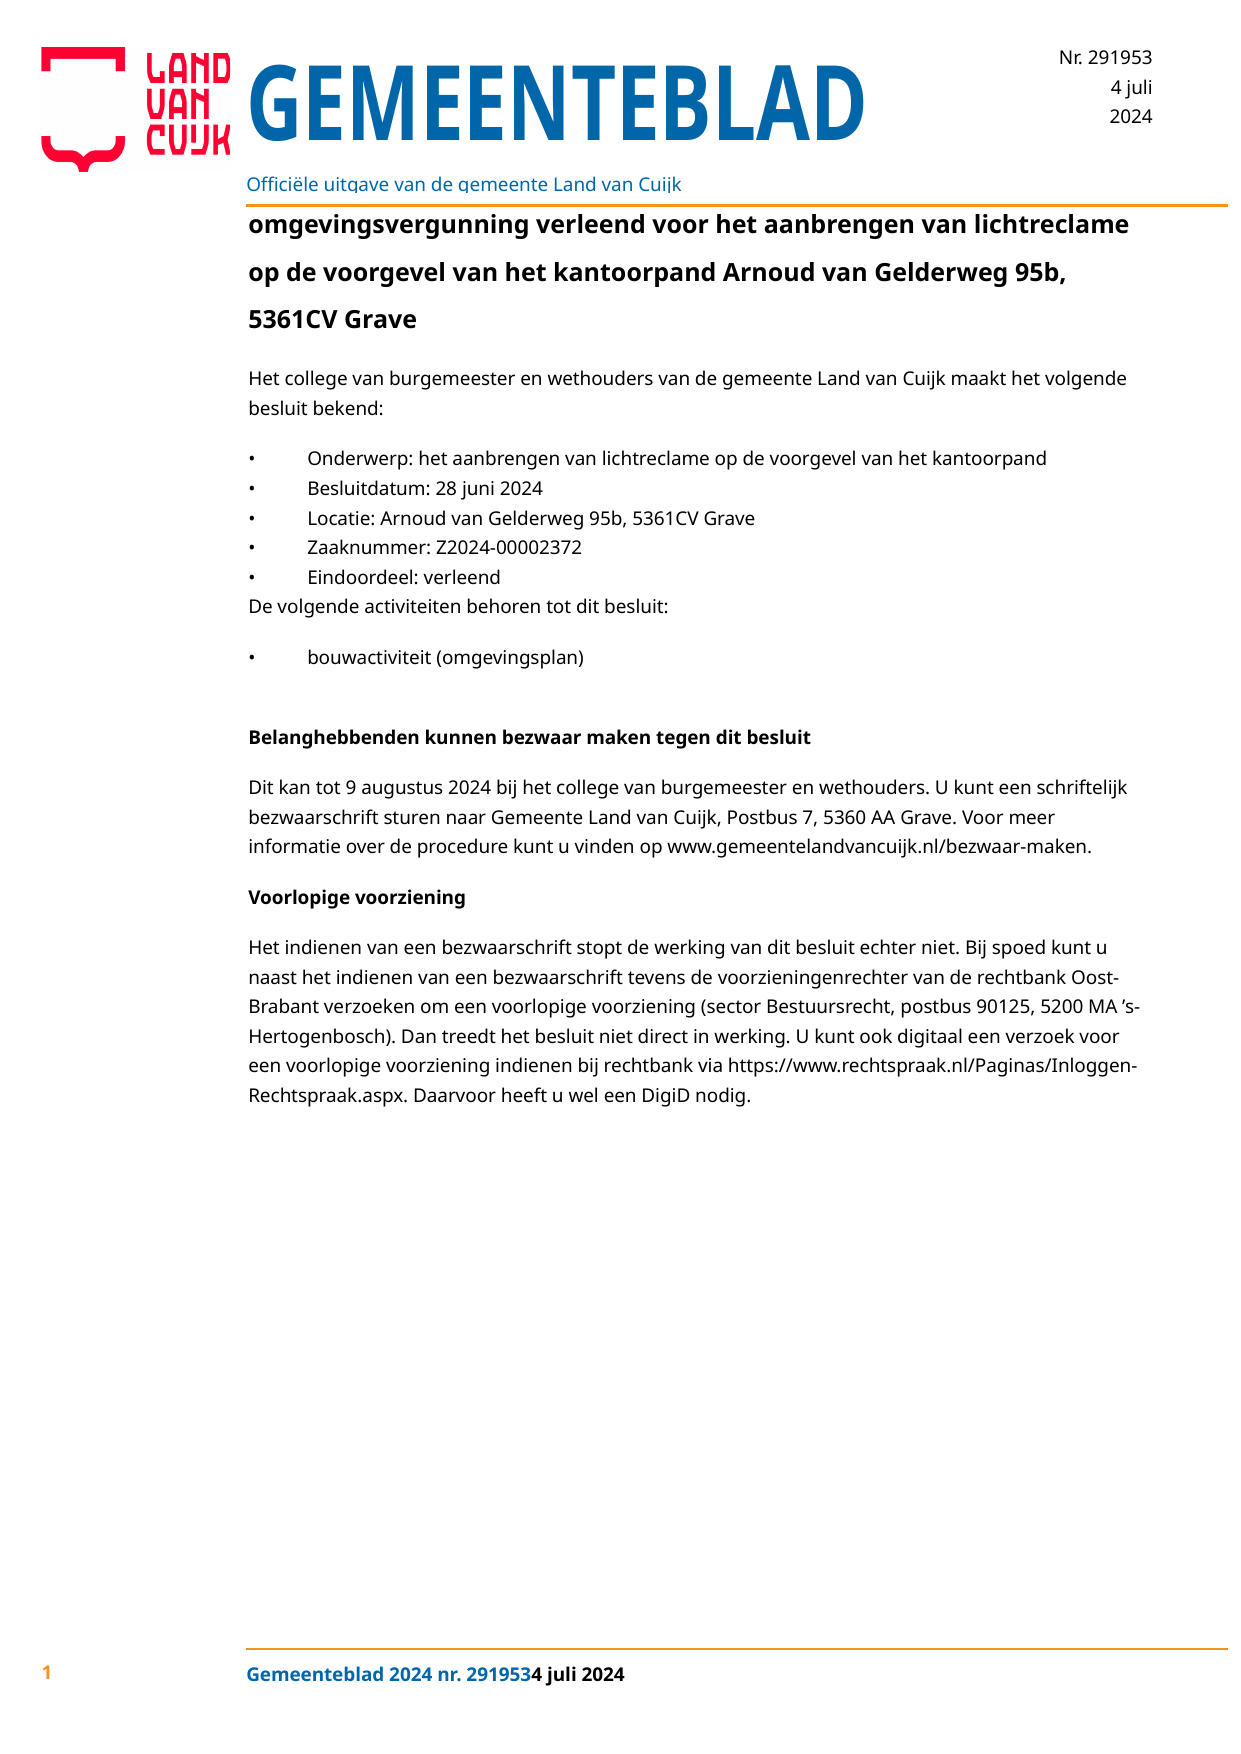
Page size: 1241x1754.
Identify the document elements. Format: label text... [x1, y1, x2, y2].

text Dit kan tot 9 augustus 2024 bij het college van burgemeester en wethouders. U kunt een schriftelijk bezwaarschrift sturen naar Gemeente Land van Cuijk, Postbus 7, 5360 AA Grave. Voor meer informatie over de procedure kunt u vinden op www.gemeentelandvancuijk.nl/bezwaar-maken. [248, 774, 1152, 859]
text omgevingsvergunning verleend voor het aanbrengen van lichtreclame op de voorgevel van het kantoorpand Arnoud van Gelderweg 95b, 5361CV Grave [248, 207, 1152, 336]
list Eindoordeel: verleend [248, 564, 1152, 589]
text Het college van burgemeester en wethouders van de gemeente Land van Cuijk maakt het volgende besluit bekend: [248, 366, 1152, 421]
text Het indienen van een bezwaarschrift stopt de werking van dit besluit echter niet. Bij spoed kunt u naast het indienen van een bezwaarschrift tevens de voorzieningenrechter van de rechtbank Oost-Brabant verzoeken om een voorlopige voorziening (sector Bestuursrecht, postbus 90125, 5200 MA ’s-Hertogenbosch). Dan treedt het besluit niet direct in werking. U kunt ook digitaal een verzoek voor een voorlopige voorziening indienen bij rechtbank via https://www.rechtspraak.nl/Paginas/Inloggen-Rechtspraak.aspx. Daarvoor heeft u wel een DigiD nodig. [248, 934, 1152, 1108]
list bouwactiviteit (omgevingsplan) [248, 644, 1152, 669]
text Voorlopige voorziening [248, 884, 1152, 909]
list Locatie: Arnoud van Gelderweg 95b, 5361CV Grave [248, 505, 1152, 530]
picture [41, 47, 231, 172]
text Belanghebbenden kunnen bezwaar maken tegen dit besluit [248, 724, 1152, 749]
list Besluitdatum: 28 juni 2024 [248, 475, 1152, 501]
text De volgende activiteiten behoren tot dit besluit: [248, 593, 1152, 619]
list Onderwerp: het aanbrengen van lichtreclame op de voorgevel van het kantoorpand [248, 446, 1152, 471]
list Zaaknummer: Z2024-00002372 [248, 534, 1152, 560]
